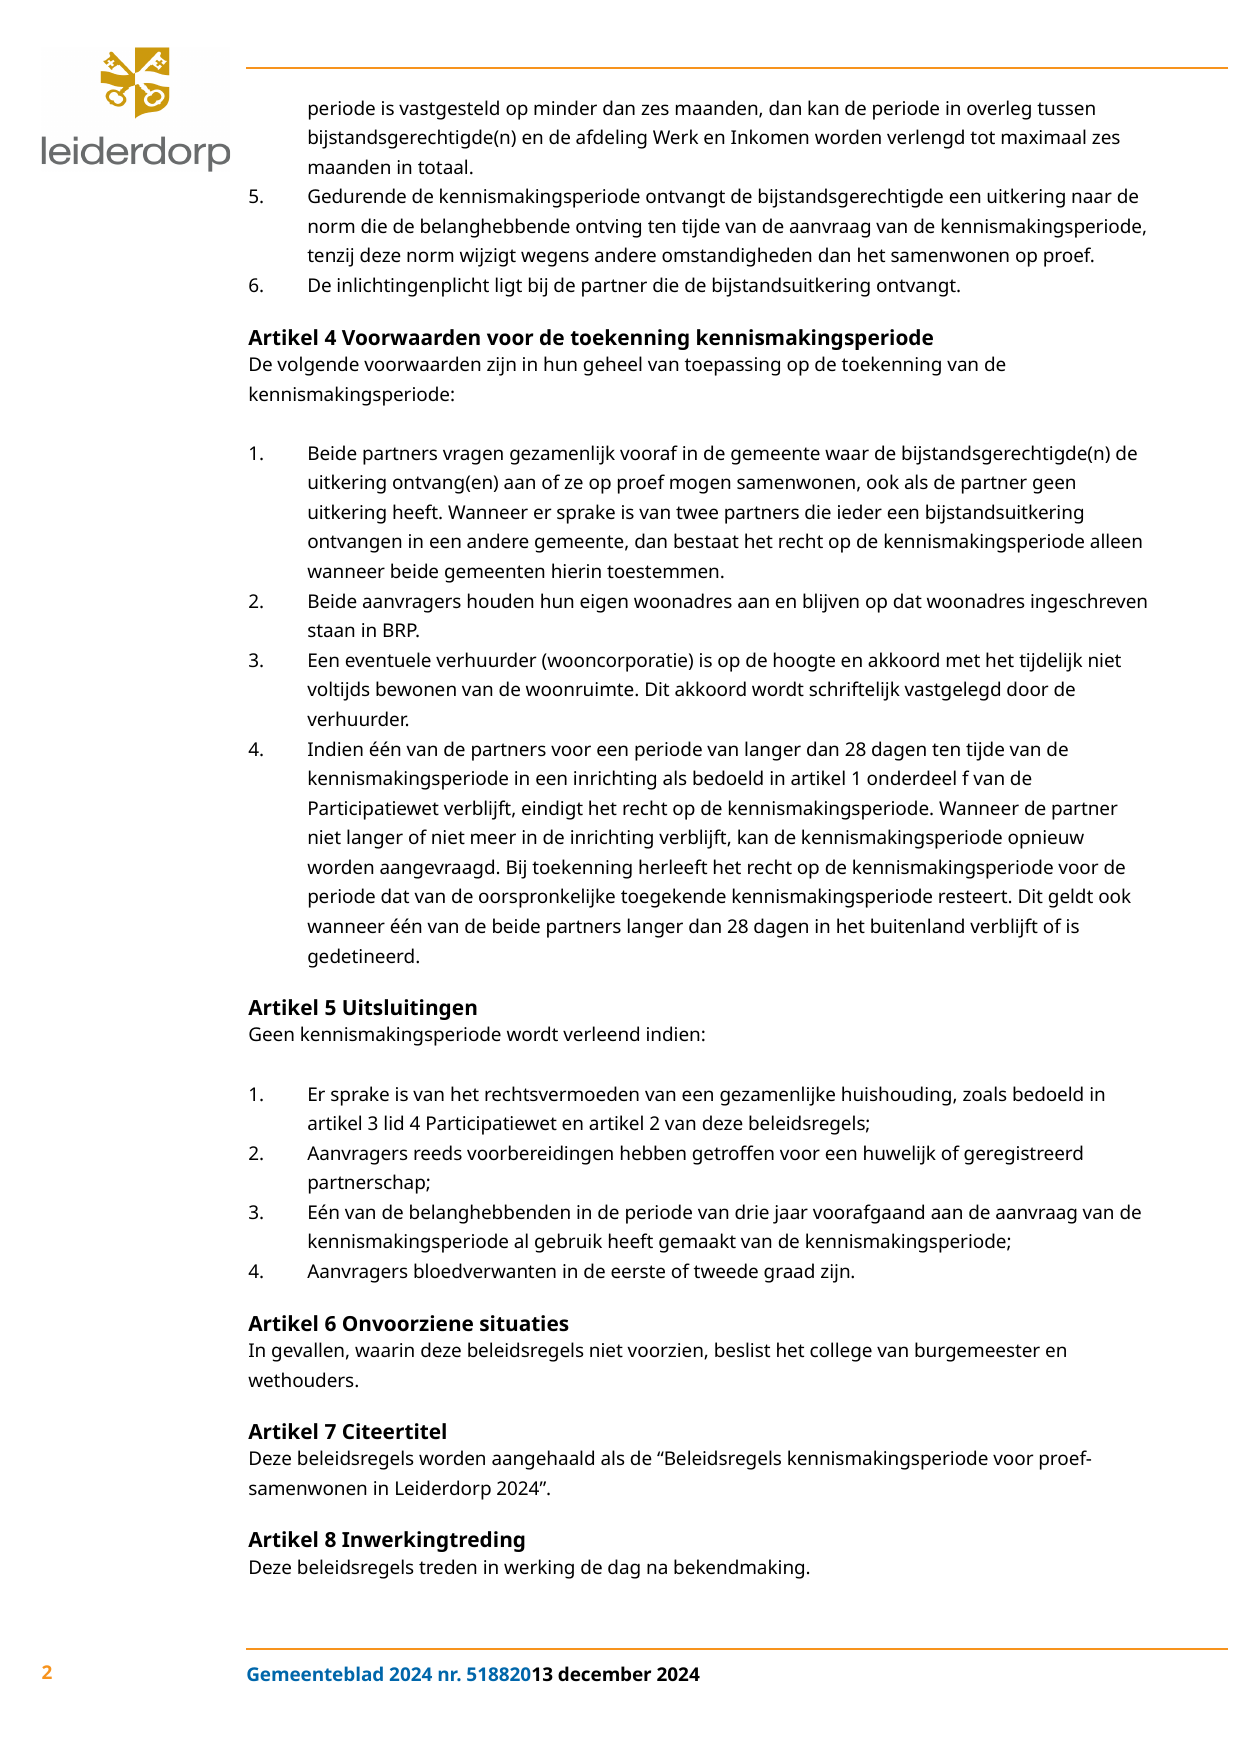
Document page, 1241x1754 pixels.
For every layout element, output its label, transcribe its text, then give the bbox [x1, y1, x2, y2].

text Geen kennismakingsperiode wordt verleend indien: [248, 1022, 1152, 1047]
list Indien één van de partners voor een periode van langer dan 28 dagen ten tijde van de kennismakingsperiode in een inrichting als bedoeld in artikel 1 onderdeel f van de Participatiewet verblijft, eindigt het recht op de kennismakingsperiode. Wanneer de partner niet langer of niet meer in de inrichting verblijft, kan de kennismakingsperiode opnieuw worden aangevraagd. Bij toekenning herleeft het recht op de kennismakingsperiode voor de periode dat van de oorspronkelijke toegekende kennismakingsperiode resteert. Dit geldt ook wanneer één van de beide partners langer dan 28 dagen in het buitenland verblijft of is gedetineerd. [248, 736, 1152, 968]
text In gevallen, waarin deze beleidsregels niet voorzien, beslist het college van burgemeester en wethouders. [248, 1337, 1152, 1392]
text Artikel 7 Citeertitel [248, 1417, 1152, 1446]
text Deze beleidsregels worden aangehaald als de “Beleidsregels kennismakingsperiode voor proef-samenwonen in Leiderdorp 2024”. [248, 1446, 1152, 1501]
text Artikel 5 Uitsluitingen [248, 993, 1152, 1022]
text Artikel 8 Inwerkingtreding [248, 1526, 1152, 1554]
list De inlichtingenplicht ligt bij de partner die de bijstandsuitkering ontvangt. [248, 272, 1152, 298]
list Er sprake is van het rechtsvermoeden van een gezamenlijke huishouding, zoals bedoeld in artikel 3 lid 4 Participatiewet en artikel 2 van deze beleidsregels; [248, 1081, 1152, 1136]
text De volgende voorwaarden zijn in hun geheel van toepassing op de toekenning van de kennismakingsperiode: [248, 351, 1152, 406]
list Beide partners vragen gezamenlijk vooraf in de gemeente waar de bijstandsgerechtigde(n) de uitkering ontvang(en) aan of ze op proef mogen samenwonen, ook als de partner geen uitkering heeft. Wanneer er sprake is van twee partners die ieder een bijstandsuitkering ontvangen in een andere gemeente, dan bestaat het recht op de kennismakingsperiode alleen wanneer beide gemeenten hierin toestemmen. [248, 440, 1152, 584]
list Aanvragers bloedverwanten in de eerste of tweede graad zijn. [248, 1258, 1152, 1284]
list Een eventuele verhuurder (wooncorporatie) is op de hoogte en akkoord met het tijdelijk niet voltijds bewonen van de woonruimte. Dit akkoord wordt schriftelijk vastgelegd door de verhuurder. [248, 647, 1152, 732]
picture [41, 47, 231, 172]
list periode is vastgesteld op minder dan zes maanden, dan kan de periode in overleg tussen bijstandsgerechtigde(n) en de afdeling Werk en Inkomen worden verlengd tot maximaal zes maanden in totaal. [248, 95, 1152, 180]
text Artikel 4 Voorwaarden voor de toekenning kennismakingsperiode [248, 323, 1152, 351]
text Artikel 6 Onvoorziene situaties [248, 1309, 1152, 1337]
list Beide aanvragers houden hun eigen woonadres aan en blijven op dat woonadres ingeschreven staan in BRP. [248, 588, 1152, 643]
text Deze beleidsregels treden in werking de dag na bekendmaking. [248, 1554, 1152, 1580]
list Gedurende de kennismakingsperiode ontvangt de bijstandsgerechtigde een uitkering naar de norm die de belanghebbende ontving ten tijde van de aanvraag van de kennismakingsperiode, tenzij deze norm wijzigt wegens andere omstandigheden dan het samenwonen op proef. [248, 183, 1152, 268]
list Eén van de belanghebbenden in de periode van drie jaar voorafgaand aan de aanvraag van de kennismakingsperiode al gebruik heeft gemaakt van de kennismakingsperiode; [248, 1199, 1152, 1254]
list Aanvragers reeds voorbereidingen hebben getroffen voor een huwelijk of geregistreerd partnerschap; [248, 1140, 1152, 1195]
